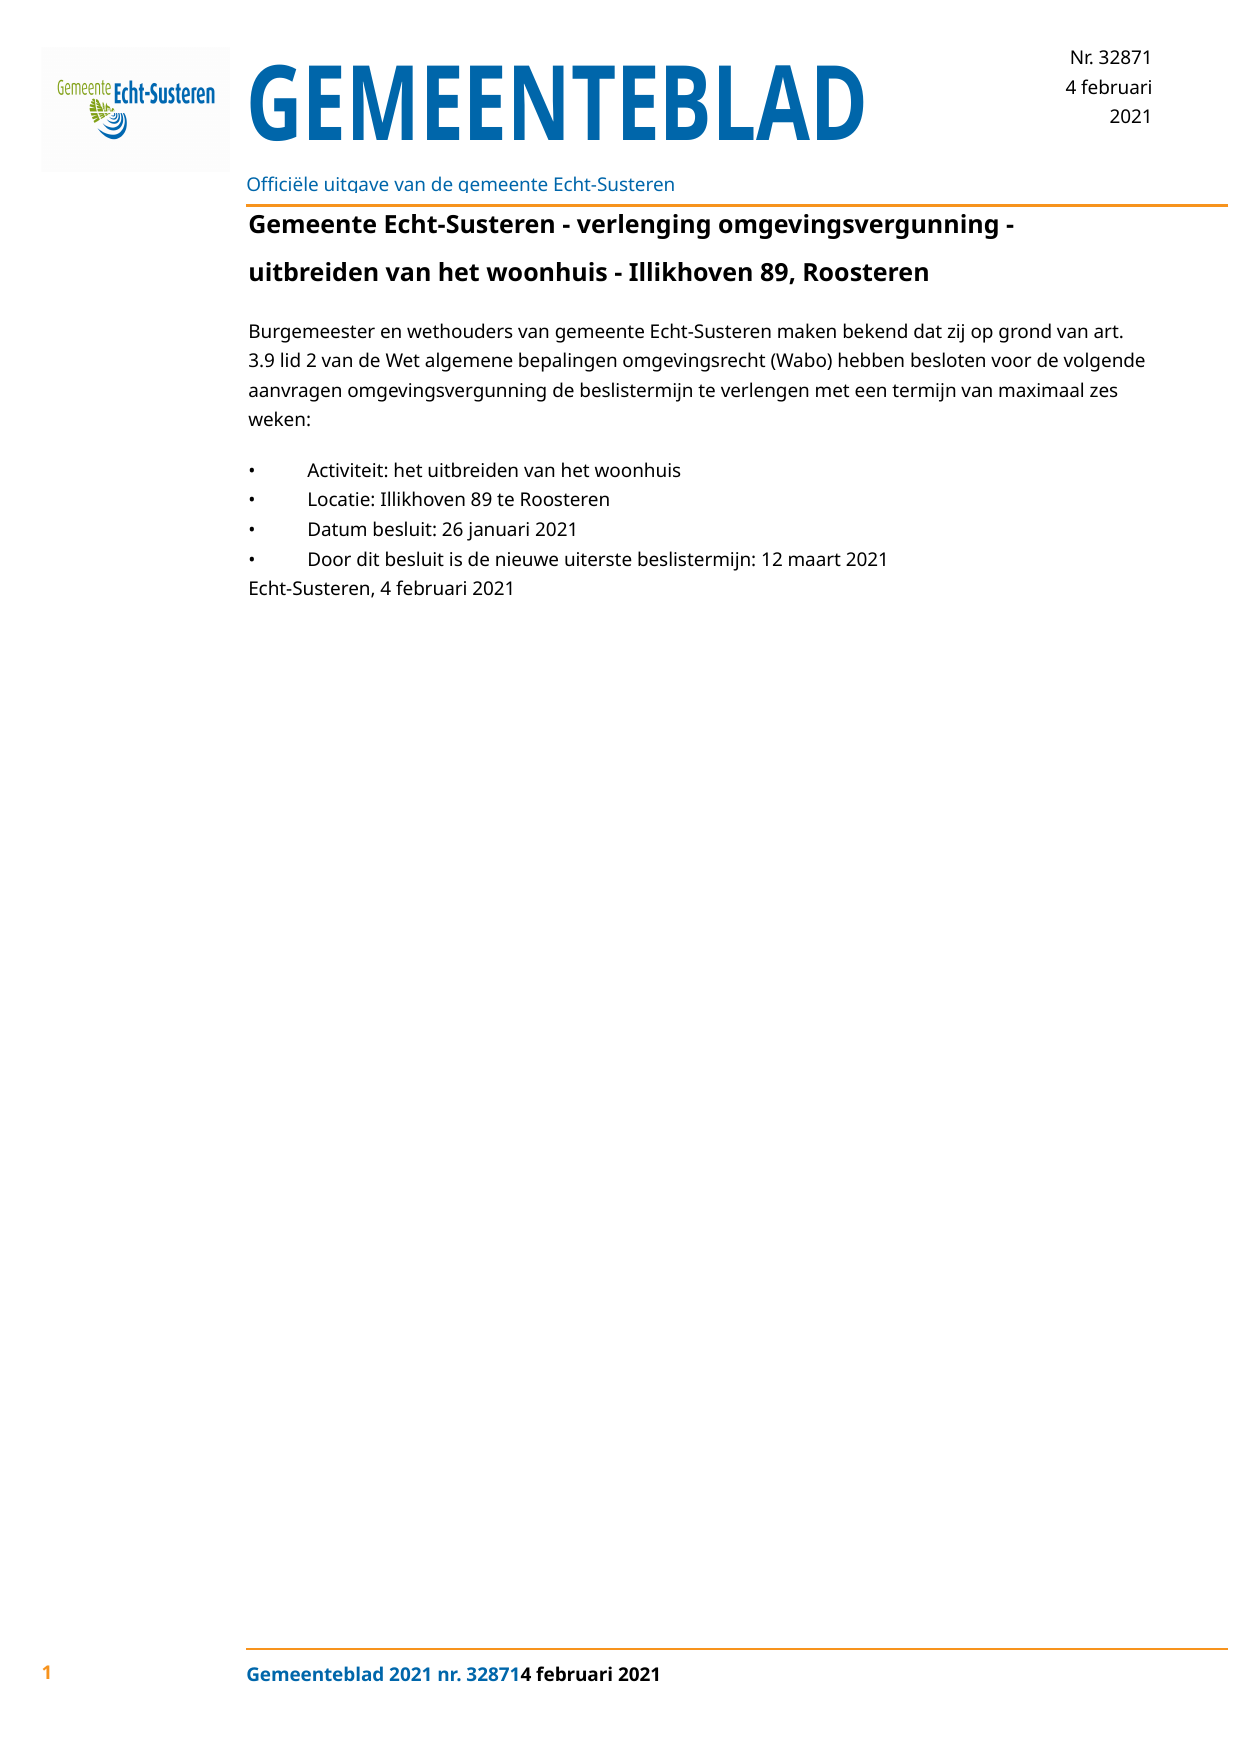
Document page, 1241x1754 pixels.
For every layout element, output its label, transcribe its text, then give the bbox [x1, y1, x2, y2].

text Echt-Susteren, 4 februari 2021 [248, 575, 1152, 601]
text Burgemeester en wethouders van gemeente Echt-Susteren maken bekend dat zij op grond van art. 3.9 lid 2 van de Wet algemene bepalingen omgevingsrecht (Wabo) hebben besloten voor de volgende aanvragen omgevingsvergunning de beslistermijn te verlengen met een termijn van maximaal zes weken: [248, 318, 1152, 432]
text Gemeente Echt-Susteren - verlenging omgevingsvergunning - uitbreiden van het woonhuis - Illikhoven 89, Roosteren [248, 207, 1152, 288]
list Activiteit: het uitbreiden van het woonhuis [248, 457, 1152, 483]
list Datum besluit: 26 januari 2021 [248, 516, 1152, 542]
list Door dit besluit is de nieuwe uiterste beslistermijn: 12 maart 2021 [248, 546, 1152, 572]
list Locatie: Illikhoven 89 te Roosteren [248, 487, 1152, 512]
picture [41, 47, 231, 172]
